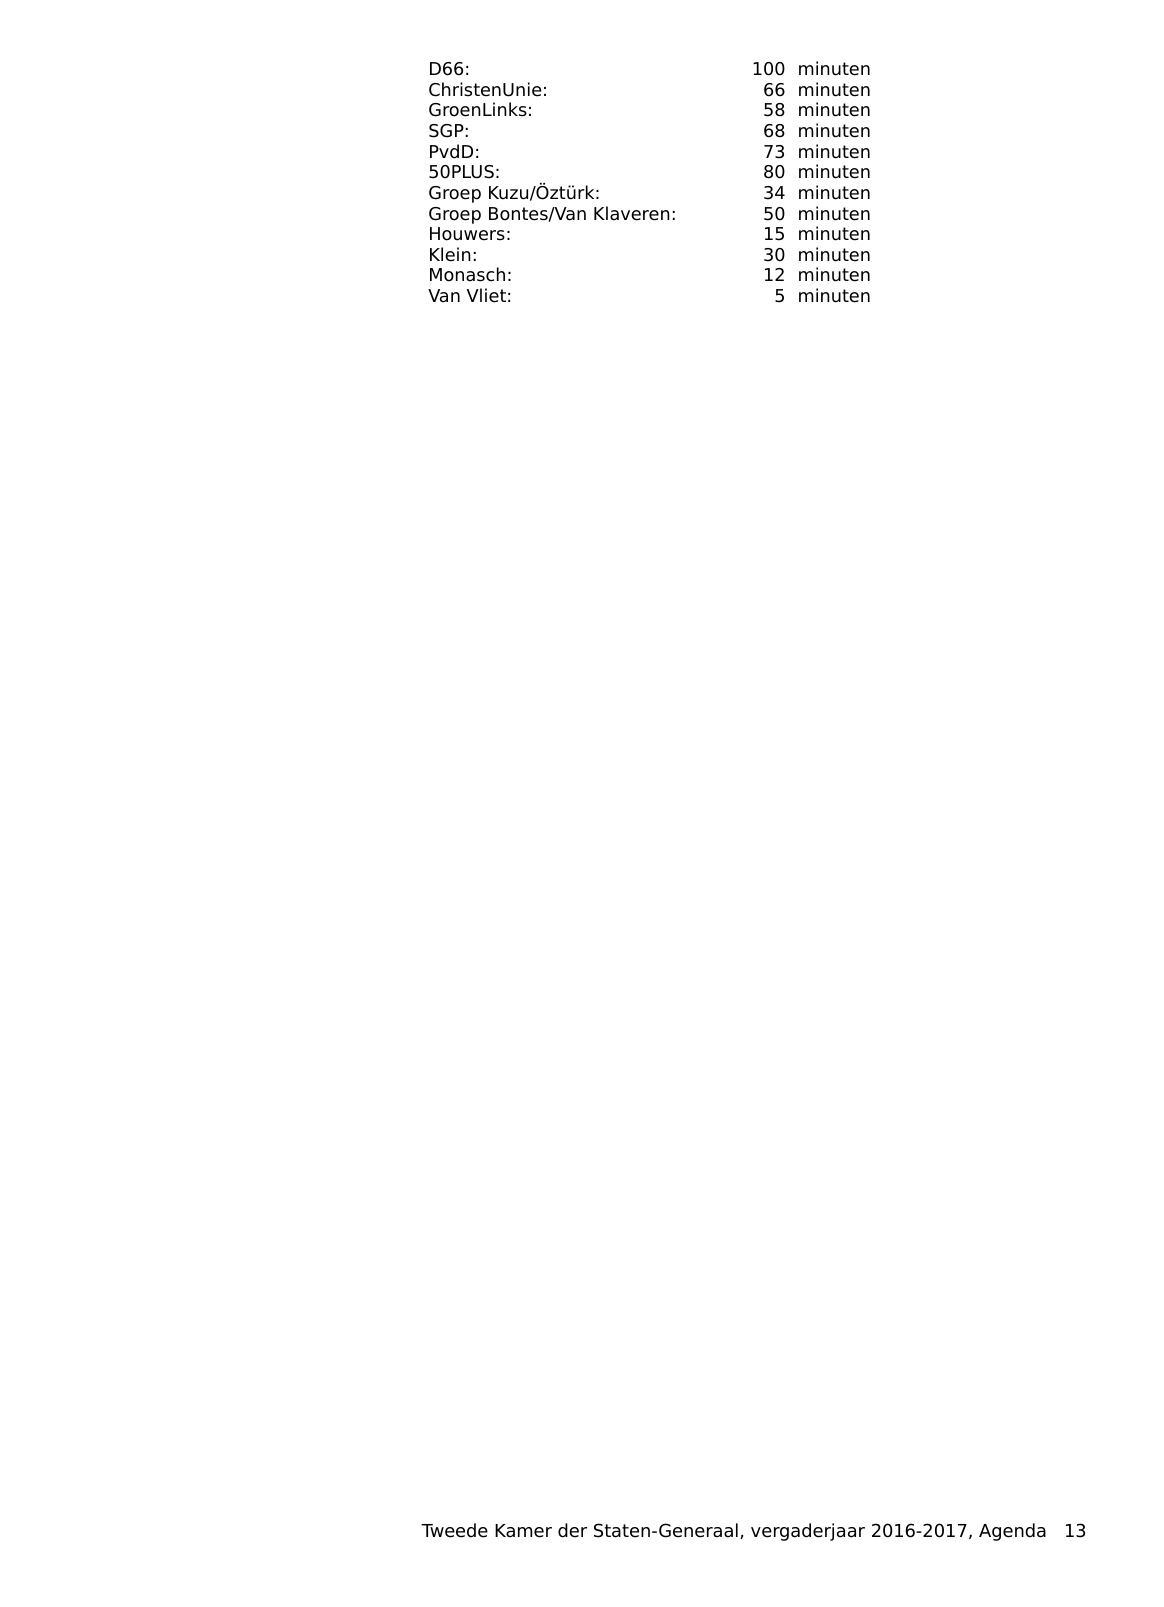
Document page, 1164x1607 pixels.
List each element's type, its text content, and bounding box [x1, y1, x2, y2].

table_cell PvdD: [422, 142, 706, 162]
table_cell 15 [706, 224, 791, 245]
table_cell [405, 204, 422, 224]
table_cell 68 [706, 121, 791, 142]
table_cell 12 [706, 265, 791, 286]
table_cell [77, 121, 404, 142]
table_cell [77, 265, 404, 286]
table_cell minuten [791, 80, 1087, 100]
table_cell 73 [706, 142, 791, 162]
table_cell 50 [706, 204, 791, 224]
table_cell 34 [706, 183, 791, 203]
table_cell [77, 245, 404, 265]
table_cell minuten [791, 100, 1087, 121]
table_cell Groep Kuzu/Öztürk: [422, 183, 706, 203]
table_cell minuten [791, 224, 1087, 245]
table_cell Klein: [422, 245, 706, 265]
table_cell [405, 286, 422, 307]
table_cell Groep Bontes/Van Klaveren: [422, 204, 706, 224]
table_cell minuten [791, 286, 1087, 307]
table_cell GroenLinks: [422, 100, 706, 121]
table_cell [77, 224, 404, 245]
table_cell [77, 100, 404, 121]
table_cell D66: [422, 59, 706, 80]
table_cell [77, 183, 404, 203]
table_cell Van Vliet: [422, 286, 706, 307]
table_cell [77, 59, 404, 80]
table_cell [77, 80, 404, 100]
table_cell 100 [706, 59, 791, 80]
table_cell [77, 142, 404, 162]
table_cell [405, 59, 422, 80]
table_cell Monasch: [422, 265, 706, 286]
table_cell 80 [706, 162, 791, 183]
table_cell [405, 80, 422, 100]
table_cell [77, 162, 404, 183]
table_cell minuten [791, 142, 1087, 162]
table_cell ChristenUnie: [422, 80, 706, 100]
table_cell [405, 265, 422, 286]
table_cell 5 [706, 286, 791, 307]
table_cell minuten [791, 162, 1087, 183]
table_cell SGP: [422, 121, 706, 142]
table_cell 66 [706, 80, 791, 100]
table_cell [405, 142, 422, 162]
table_cell [77, 204, 404, 224]
table_cell Houwers: [422, 224, 706, 245]
table_cell [77, 286, 404, 307]
table_cell [405, 224, 422, 245]
table_cell minuten [791, 183, 1087, 203]
table_cell [405, 121, 422, 142]
table_cell 30 [706, 245, 791, 265]
table_cell minuten [791, 121, 1087, 142]
table_cell minuten [791, 265, 1087, 286]
table_cell [405, 100, 422, 121]
table_cell minuten [791, 204, 1087, 224]
table_cell [405, 162, 422, 183]
table_cell minuten [791, 59, 1087, 80]
table_cell 50PLUS: [422, 162, 706, 183]
table_cell minuten [791, 245, 1087, 265]
table_cell [405, 245, 422, 265]
table_cell [405, 183, 422, 203]
table_cell 58 [706, 100, 791, 121]
